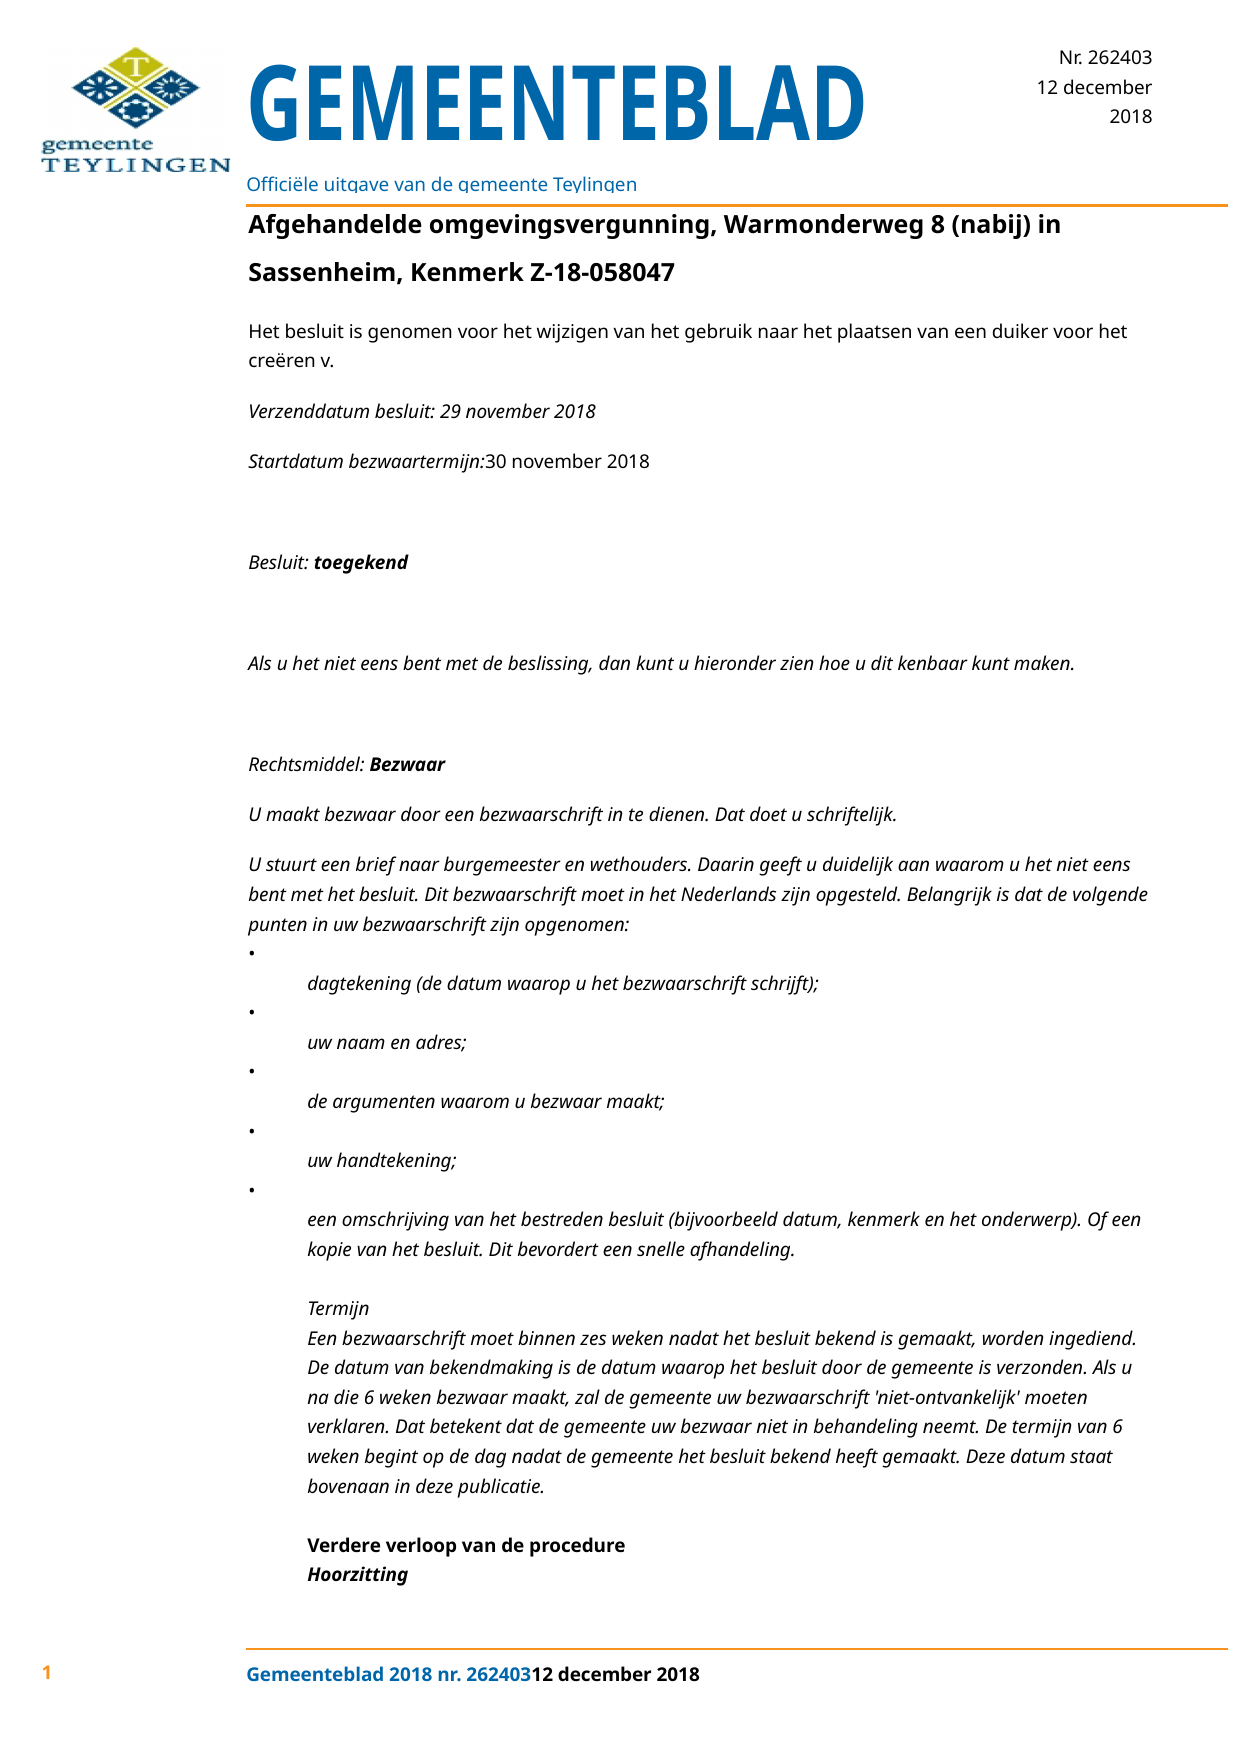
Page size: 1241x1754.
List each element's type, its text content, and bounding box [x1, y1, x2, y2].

list Hoorzitting [248, 1562, 1152, 1587]
text Besluit: toegekend [248, 549, 1152, 575]
text Verzenddatum besluit: 29 november 2018 [248, 398, 1152, 424]
text Rechtsmiddel: Bezwaar [248, 751, 1152, 777]
text U maakt bezwaar door een bezwaarschrift in te dienen. Dat doet u schriftelijk. [248, 801, 1152, 827]
list dagtekening (de datum waarop u het bezwaarschrift schrijft); [248, 970, 1152, 996]
list Een bezwaarschrift moet binnen zes weken nadat het besluit bekend is gemaakt, worden ingediend. De datum van bekendmaking is de datum waarop het besluit door de gemeente is verzonden. Als u na die 6 weken bezwaar maakt, zal de gemeente uw bezwaarschrift 'niet-ontvankelijk' moeten verklaren. Dat betekent dat de gemeente uw bezwaar niet in behandeling neemt. De termijn van 6 weken begint op de dag nadat de gemeente het besluit bekend heeft gemaakt. Deze datum staat bovenaan in deze publicatie. [248, 1325, 1152, 1499]
text U stuurt een brief naar burgemeester en wethouders. Daarin geeft u duidelijk aan waarom u het niet eens bent met het besluit. Dit bezwaarschrift moet in het Nederlands zijn opgesteld. Belangrijk is dat de volgende punten in uw bezwaarschrift zijn opgenomen: [248, 852, 1152, 937]
list een omschrijving van het bestreden besluit (bijvoorbeeld datum, kenmerk en het onderwerp). Of een kopie van het besluit. Dit bevordert een snelle afhandeling. [248, 1207, 1152, 1262]
list de argumenten waarom u bezwaar maakt; [248, 1088, 1152, 1114]
text Als u het niet eens bent met de beslissing, dan kunt u hieronder zien hoe u dit kenbaar kunt maken. [248, 650, 1152, 676]
text Startdatum bezwaartermijn:30 november 2018 [248, 448, 1152, 474]
list uw handtekening; [248, 1147, 1152, 1173]
list Verdere verloop van de procedure [248, 1532, 1152, 1558]
text Afgehandelde omgevingsvergunning, Warmonderweg 8 (nabij) in Sassenheim, Kenmerk Z-18-058047 [248, 207, 1152, 288]
picture [41, 47, 231, 172]
text Het besluit is genomen voor het wijzigen van het gebruik naar het plaatsen van een duiker voor het creëren v. [248, 318, 1152, 373]
list uw naam en adres; [248, 1029, 1152, 1055]
list Termijn [248, 1295, 1152, 1321]
